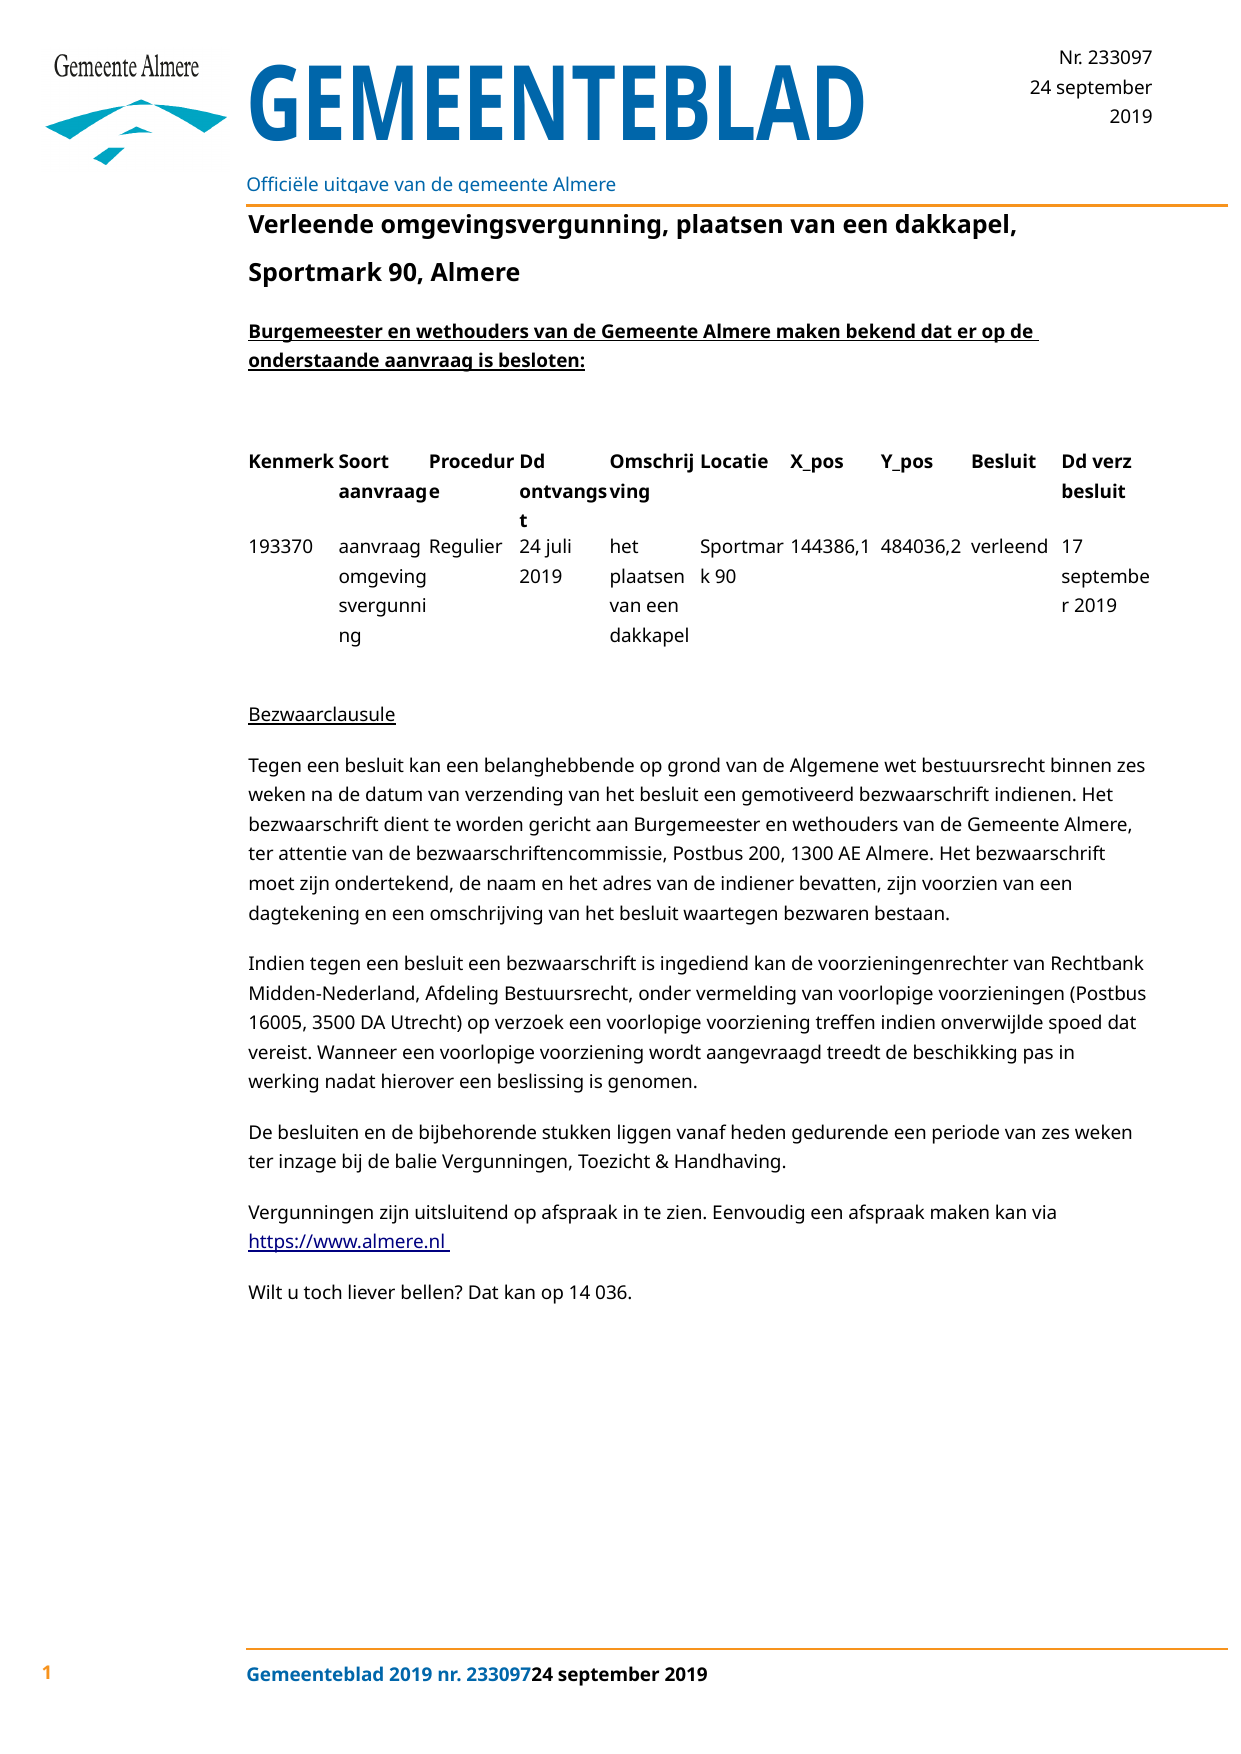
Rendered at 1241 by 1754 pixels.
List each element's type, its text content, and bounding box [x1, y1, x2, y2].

text Wilt u toch liever bellen? Dat kan op 14 036. [248, 1279, 1152, 1305]
table_header Y_pos [881, 449, 971, 533]
table_header Soort aanvraag [338, 449, 429, 533]
table_header Locatie [700, 449, 790, 533]
table_cell Sportmark 90 [700, 533, 790, 648]
table_header Omschrijving [609, 449, 700, 533]
text De besluiten en de bijbehorende stukken liggen vanaf heden gedurende een periode van zes weken ter inzage bij de balie Vergunningen, Toezicht & Handhaving. [248, 1119, 1152, 1174]
table_cell het plaatsen van een dakkapel [609, 533, 700, 648]
table_cell 144386,1 [790, 533, 881, 648]
text Vergunningen zijn uitsluitend op afspraak in te zien. Eenvoudig een afspraak maken kan via https://www.almere.nl [248, 1199, 1152, 1254]
table_header X_pos [790, 449, 881, 533]
table_header Kenmerk [248, 449, 338, 533]
text Indien tegen een besluit een bezwaarschrift is ingediend kan de voorzieningenrechter van Rechtbank Midden-Nederland, Afdeling Bestuursrecht, onder vermelding van voorlopige voorzieningen (Postbus 16005, 3500 DA Utrecht) op verzoek een voorlopige voorziening treffen indien onverwijlde spoed dat vereist. Wanneer een voorlopige voorziening wordt aangevraagd treedt de beschikking pas in werking nadat hierover een beslissing is genomen. [248, 950, 1152, 1094]
picture [41, 47, 231, 172]
table_header Procedure [429, 449, 519, 533]
table_cell 17 september 2019 [1061, 533, 1152, 648]
table_header Besluit [971, 449, 1061, 533]
text Bezwaarclausule [248, 701, 1152, 727]
text Tegen een besluit kan een belanghebbende op grond van de Algemene wet bestuursrecht binnen zes weken na de datum van verzending van het besluit een gemotiveerd bezwaarschrift indienen. Het bezwaarschrift dient te worden gericht aan Burgemeester en wethouders van de Gemeente Almere, ter attentie van de bezwaarschriftencommissie, Postbus 200, 1300 AE Almere. Het bezwaarschrift moet zijn ondertekend, de naam en het adres van de indiener bevatten, zijn voorzien van een dagtekening en een omschrijving van het besluit waartegen bezwaren bestaan. [248, 752, 1152, 926]
table_cell 193370 [248, 533, 338, 648]
text Verleende omgevingsvergunning, plaatsen van een dakkapel, Sportmark 90, Almere [248, 207, 1152, 288]
table_header Dd ontvangst [519, 449, 609, 533]
table_cell 24 juli 2019 [519, 533, 609, 648]
table_cell verleend [971, 533, 1061, 648]
text Burgemeester en wethouders van de Gemeente Almere maken bekend dat er op de onderstaande aanvraag is besloten: [248, 318, 1152, 373]
table_cell 484036,2 [881, 533, 971, 648]
table_cell Regulier [429, 533, 519, 648]
table_header Dd verz besluit [1061, 449, 1152, 533]
table_cell aanvraag omgevingsvergunning [338, 533, 429, 648]
